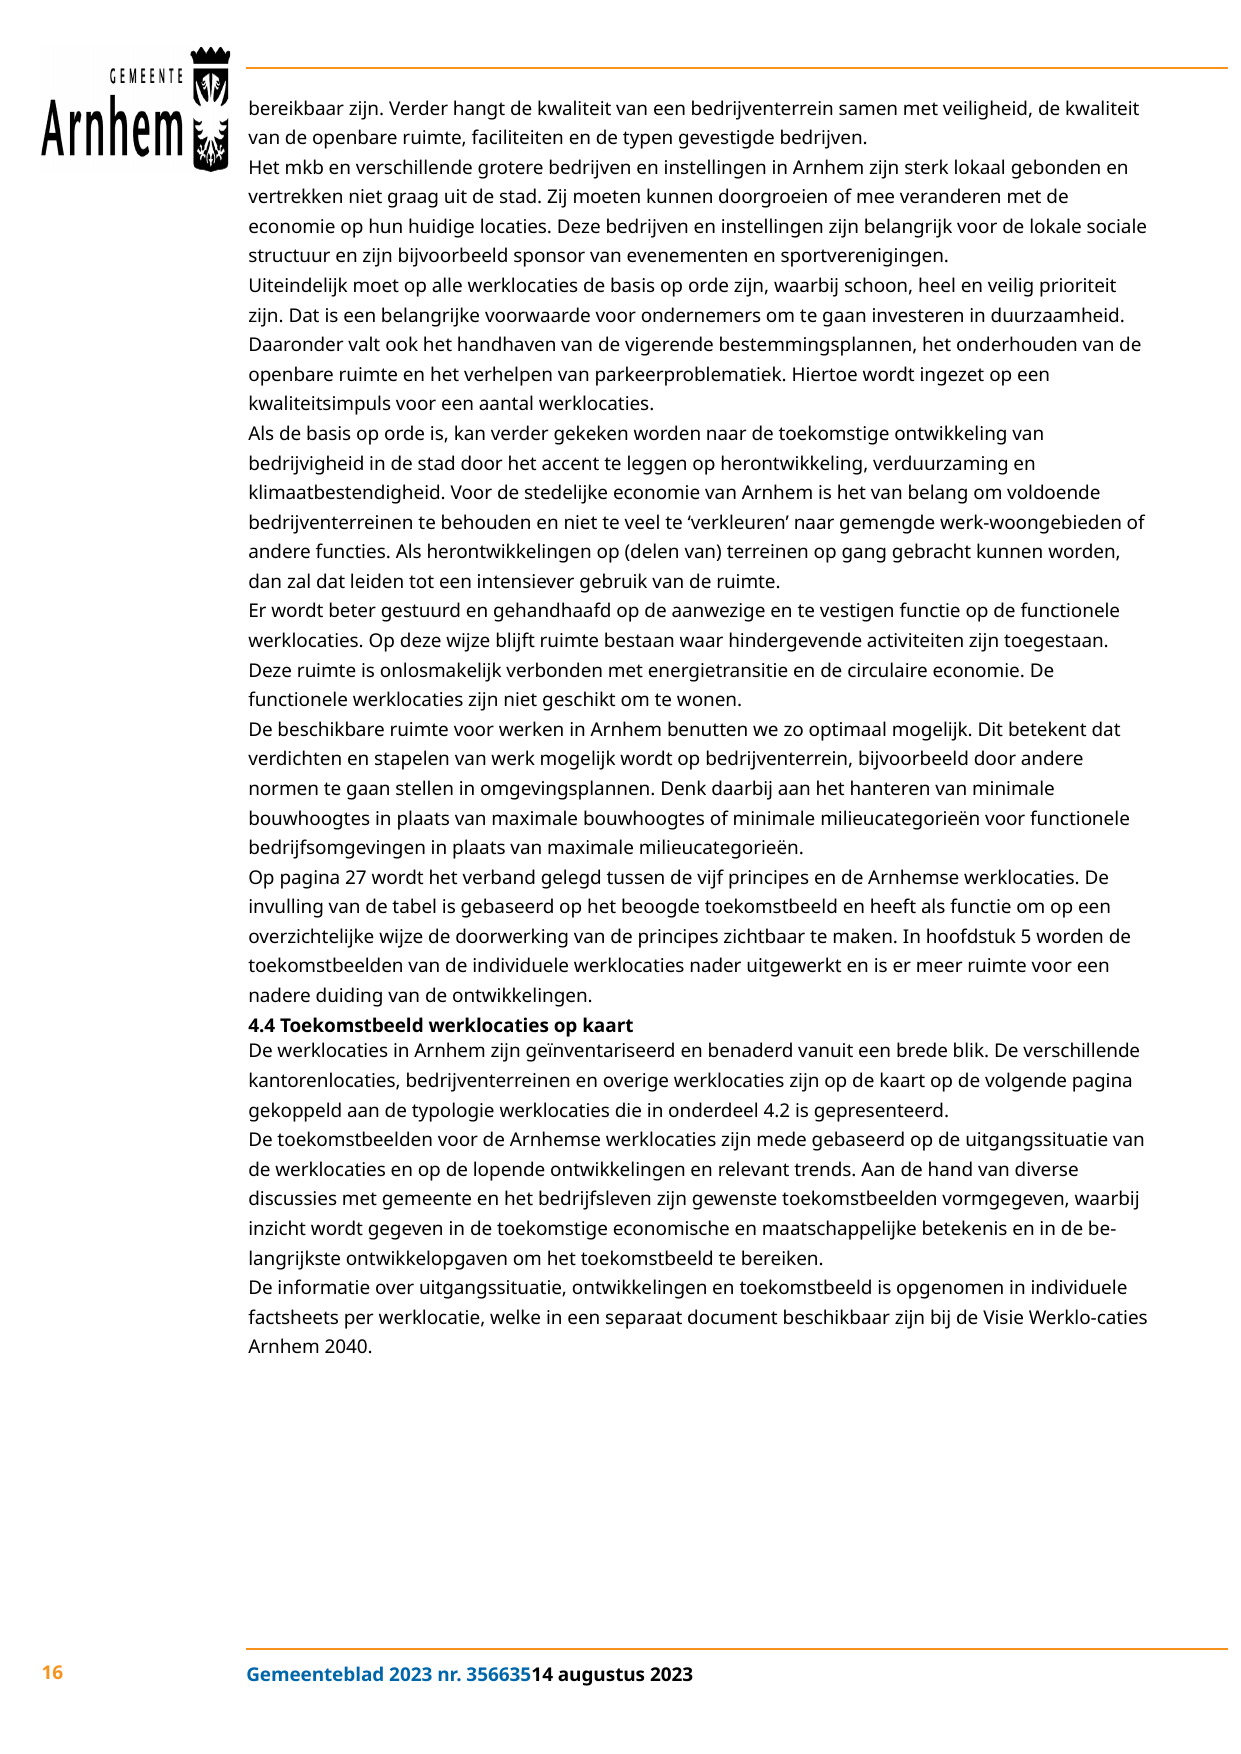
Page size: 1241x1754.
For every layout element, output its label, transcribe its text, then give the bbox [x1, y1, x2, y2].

text De informatie over uitgangssituatie, ontwikkelingen en toekomstbeeld is opgenomen in individuele factsheets per werklocatie, welke in een separaat document beschikbaar zijn bij de Visie Werklo-caties Arnhem 2040. [248, 1274, 1152, 1359]
text Op pagina 27 wordt het verband gelegd tussen de vijf principes en de Arnhemse werklocaties. De invulling van de tabel is gebaseerd op het beoogde toekomstbeeld en heeft als functie om op een overzichtelijke wijze de doorwerking van de principes zichtbaar te maken. In hoofdstuk 5 worden de toekomstbeelden van de individuele werklocaties nader uitgewerkt en is er meer ruimte voor een nadere duiding van de ontwikkelingen. [248, 864, 1152, 1008]
text bereikbaar zijn. Verder hangt de kwaliteit van een bedrijventerrein samen met veiligheid, de kwaliteit van de openbare ruimte, faciliteiten en de typen gevestigde bedrijven. [248, 95, 1152, 150]
text De beschikbare ruimte voor werken in Arnhem benutten we zo optimaal mogelijk. Dit betekent dat verdichten en stapelen van werk mogelijk wordt op bedrijventerrein, bijvoorbeeld door andere normen te gaan stellen in omgevingsplannen. Denk daarbij aan het hanteren van minimale bouwhoogtes in plaats van maximale bouwhoogtes of minimale milieucategorieën voor functionele bedrijfsomgevingen in plaats van maximale milieucategorieën. [248, 716, 1152, 860]
text Er wordt beter gestuurd en gehandhaafd op de aanwezige en te vestigen functie op de functionele werklocaties. Op deze wijze blijft ruimte bestaan waar hindergevende activiteiten zijn toegestaan. Deze ruimte is onlosmakelijk verbonden met energietransitie en de circulaire economie. De functionele werklocaties zijn niet geschikt om te wonen. [248, 598, 1152, 712]
text De werklocaties in Arnhem zijn geïnventariseerd en benaderd vanuit een brede blik. De verschillende kantorenlocaties, bedrijventerreinen en overige werklocaties zijn op de kaart op de volgende pagina gekoppeld aan de typologie werklocaties die in onderdeel 4.2 is gepresenteerd. [248, 1038, 1152, 1122]
text 4.4 Toekomstbeeld werklocaties op kaart [248, 1012, 1152, 1038]
text De toekomstbeelden voor de Arnhemse werklocaties zijn mede gebaseerd op de uitgangssituatie van de werklocaties en op de lopende ontwikkelingen en relevant trends. Aan de hand van diverse discussies met gemeente en het bedrijfsleven zijn gewenste toekomstbeelden vormgegeven, waarbij inzicht wordt gegeven in de toekomstige economische en maatschappelijke betekenis en in de be-langrijkste ontwikkelopgaven om het toekomstbeeld te bereiken. [248, 1126, 1152, 1270]
text Uiteindelijk moet op alle werklocaties de basis op orde zijn, waarbij schoon, heel en veilig prioriteit zijn. Dat is een belangrijke voorwaarde voor ondernemers om te gaan investeren in duurzaamheid. Daaronder valt ook het handhaven van de vigerende bestemmingsplannen, het onderhouden van de openbare ruimte en het verhelpen van parkeerproblematiek. Hiertoe wordt ingezet op een kwaliteitsimpuls voor een aantal werklocaties. [248, 272, 1152, 416]
text Het mkb en verschillende grotere bedrijven en instellingen in Arnhem zijn sterk lokaal gebonden en vertrekken niet graag uit de stad. Zij moeten kunnen doorgroeien of mee veranderen met de economie op hun huidige locaties. Deze bedrijven en instellingen zijn belangrijk voor de lokale sociale structuur en zijn bijvoorbeeld sponsor van evenementen en sportverenigingen. [248, 154, 1152, 268]
picture [41, 47, 231, 172]
text Als de basis op orde is, kan verder gekeken worden naar de toekomstige ontwikkeling van bedrijvigheid in de stad door het accent te leggen op herontwikkeling, verduurzaming en klimaatbestendigheid. Voor de stedelijke economie van Arnhem is het van belang om voldoende bedrijventerreinen te behouden en niet te veel te ‘verkleuren’ naar gemengde werk-woongebieden of andere functies. Als herontwikkelingen op (delen van) terreinen op gang gebracht kunnen worden, dan zal dat leiden tot een intensiever gebruik van de ruimte. [248, 420, 1152, 594]
